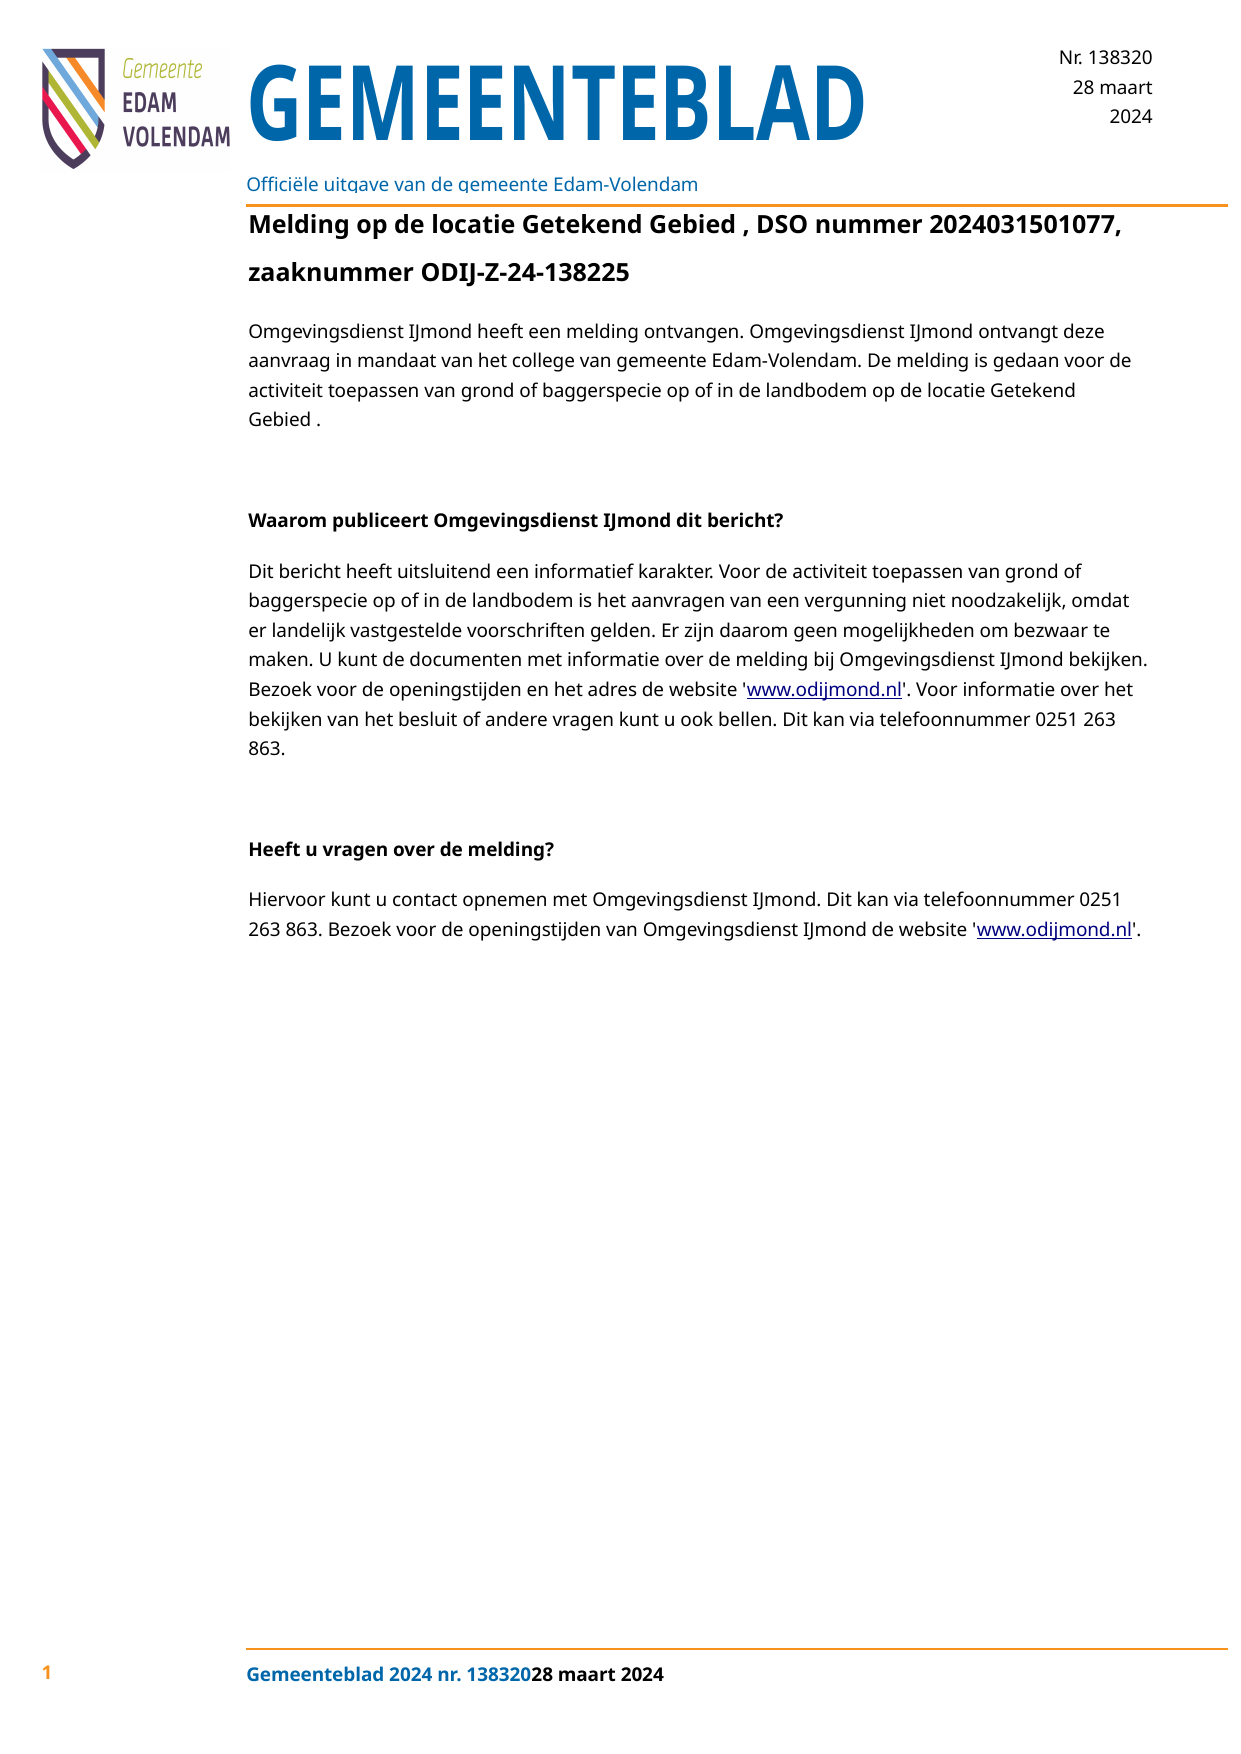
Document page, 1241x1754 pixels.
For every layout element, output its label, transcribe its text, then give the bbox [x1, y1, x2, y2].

text Heeft u vragen over de melding? [248, 836, 1152, 862]
text Omgevingsdienst IJmond heeft een melding ontvangen. Omgevingsdienst IJmond ontvangt deze aanvraag in mandaat van het college van gemeente Edam-Volendam. De melding is gedaan voor de activiteit toepassen van grond of baggerspecie op of in de landbodem op de locatie Getekend Gebied . [248, 318, 1152, 432]
picture [41, 47, 231, 172]
text Hiervoor kunt u contact opnemen met Omgevingsdienst IJmond. Dit kan via telefoonnummer 0251 263 863. Bezoek voor de openingstijden van Omgevingsdienst IJmond de website 'www.odijmond.nl'. [248, 887, 1152, 942]
text Waarom publiceert Omgevingsdienst IJmond dit bericht? [248, 507, 1152, 533]
text Dit bericht heeft uitsluitend een informatief karakter. Voor de activiteit toepassen van grond of baggerspecie op of in de landbodem is het aanvragen van een vergunning niet noodzakelijk, omdat er landelijk vastgestelde voorschriften gelden. Er zijn daarom geen mogelijkheden om bezwaar te maken. U kunt de documenten met informatie over de melding bij Omgevingsdienst IJmond bekijken. Bezoek voor de openingstijden en het adres de website 'www.odijmond.nl'. Voor informatie over het bekijken van het besluit of andere vragen kunt u ook bellen. Dit kan via telefoonnummer 0251 263 863. [248, 558, 1152, 761]
text Melding op de locatie Getekend Gebied , DSO nummer 2024031501077, zaaknummer ODIJ-Z-24-138225 [248, 207, 1152, 288]
